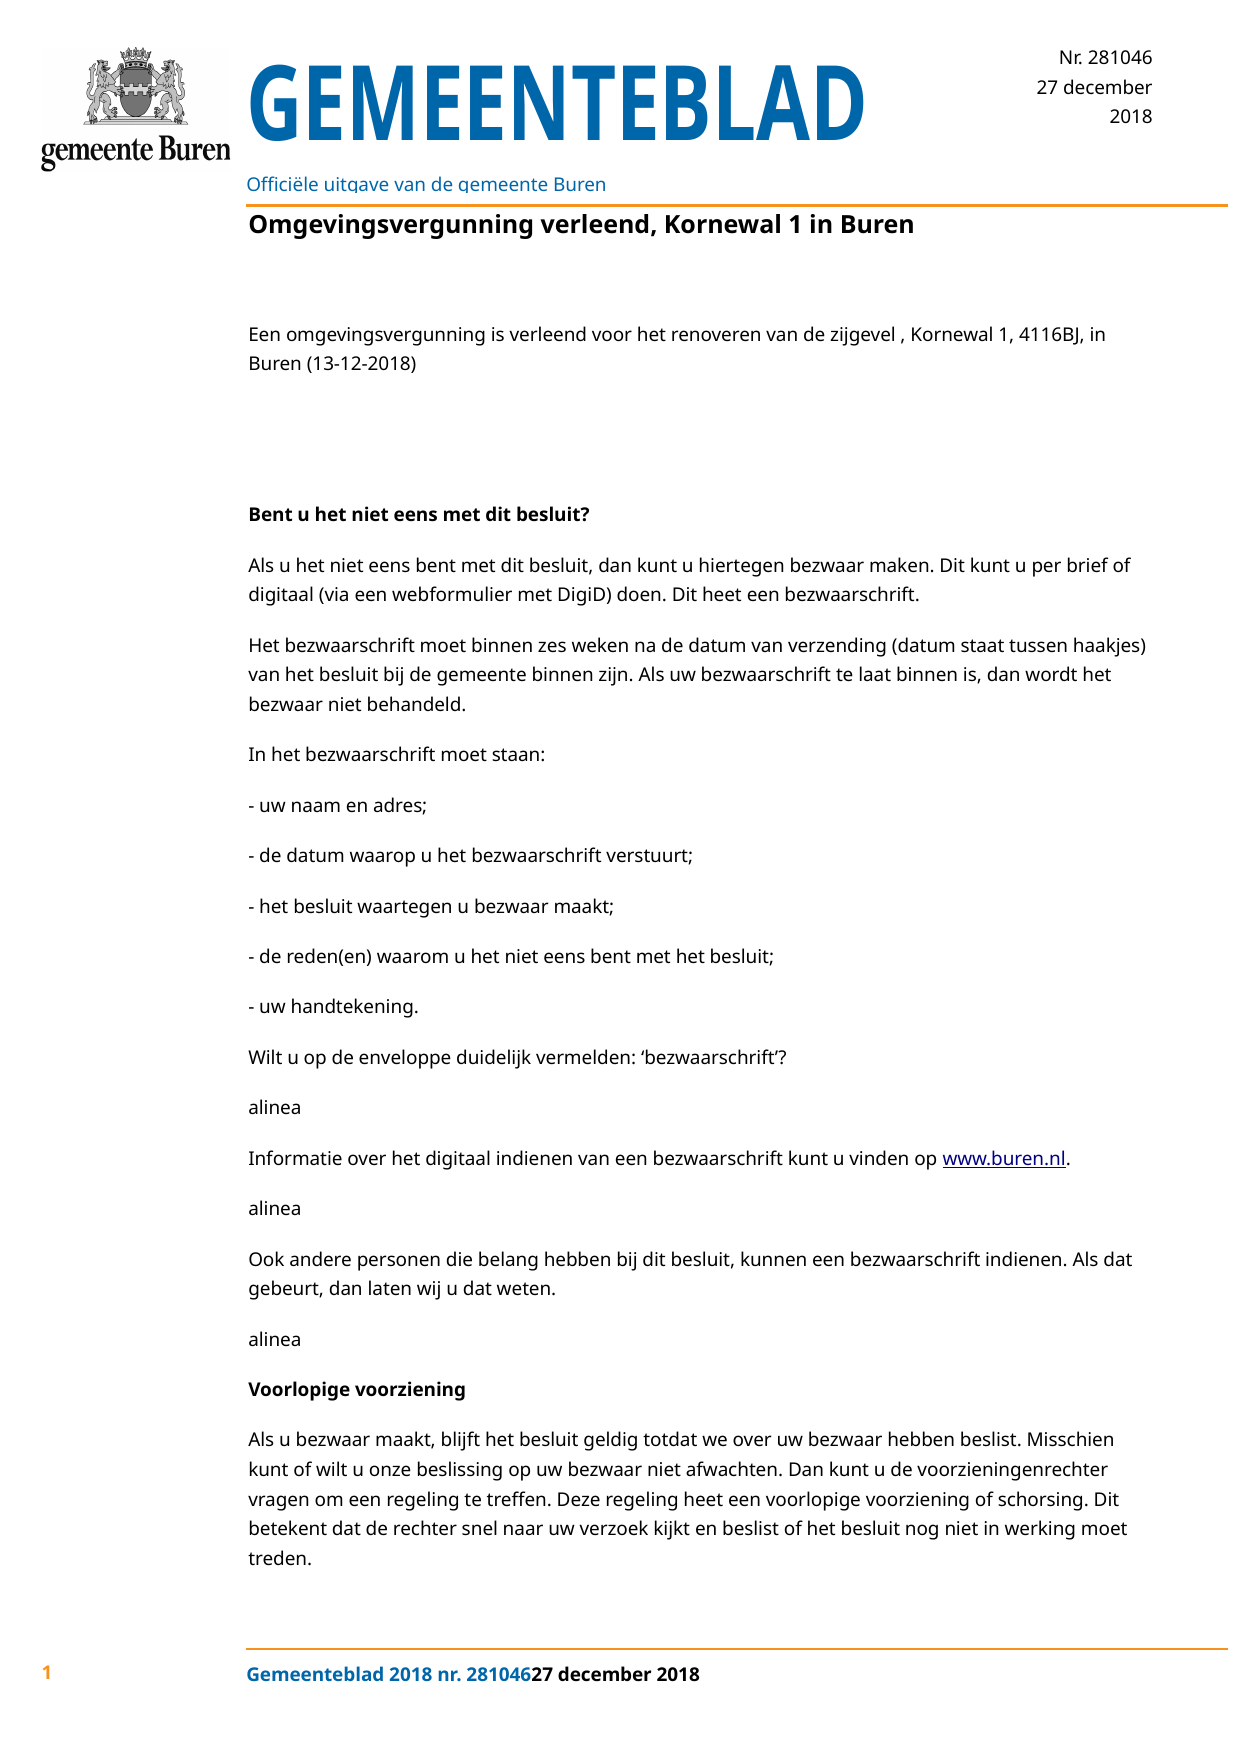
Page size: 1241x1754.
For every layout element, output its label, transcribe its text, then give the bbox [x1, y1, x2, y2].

text Omgevingsvergunning verleend, Kornewal 1 in Buren [248, 207, 1152, 241]
text - de reden(en) waarom u het niet eens bent met het besluit; [248, 943, 1152, 969]
text Informatie over het digitaal indienen van een bezwaarschrift kunt u vinden op www.buren.nl. [248, 1145, 1152, 1171]
text Als u bezwaar maakt, blijft het besluit geldig totdat we over uw bezwaar hebben beslist. Misschien kunt of wilt u onze beslissing op uw bezwaar niet afwachten. Dan kunt u de voorzieningenrechter vragen om een regeling te treffen. Deze regeling heet een voorlopige voorziening of schorsing. Dit betekent dat de rechter snel naar uw verzoek kijkt en beslist of het besluit nog niet in werking moet treden. [248, 1427, 1152, 1571]
text - uw handtekening. [248, 994, 1152, 1019]
text alinea­ [248, 1326, 1152, 1351]
text - het besluit waartegen u bezwaar maakt; [248, 893, 1152, 918]
text alinea­ [248, 1195, 1152, 1221]
text Ook andere personen die belang hebben bij dit besluit, kunnen een bezwaarschrift indienen. Als dat gebeurt, dan laten wij u dat weten. [248, 1246, 1152, 1301]
text Wilt u op de enveloppe duidelijk vermelden: ‘bezwaarschrift’? [248, 1044, 1152, 1070]
text - uw naam en adres; [248, 792, 1152, 818]
picture [41, 47, 231, 172]
text - de datum waarop u het bezwaarschrift verstuurt; [248, 842, 1152, 868]
text Als u het niet eens bent met dit besluit, dan kunt u hiertegen bezwaar maken. Dit kunt u per brief of digitaal (via een webformulier met DigiD) doen. Dit heet een bezwaarschrift. [248, 552, 1152, 607]
text alinea­ [248, 1094, 1152, 1120]
text Bent u het niet eens met dit besluit? [248, 502, 1152, 527]
text In het bezwaarschrift moet staan: [248, 742, 1152, 767]
text Voorlopige voorziening [248, 1376, 1152, 1402]
text Het bezwaarschrift moet binnen zes weken na de datum van verzending (datum staat tussen haakjes) van het besluit bij de gemeente binnen zijn. Als uw bezwaarschrift te laat binnen is, dan wordt het bezwaar niet behandeld. [248, 632, 1152, 717]
text Een omgevingsvergunning is verleend voor het renoveren van de zijgevel , Kornewal 1, 4116BJ, in Buren (13-12-2018) [248, 321, 1152, 376]
